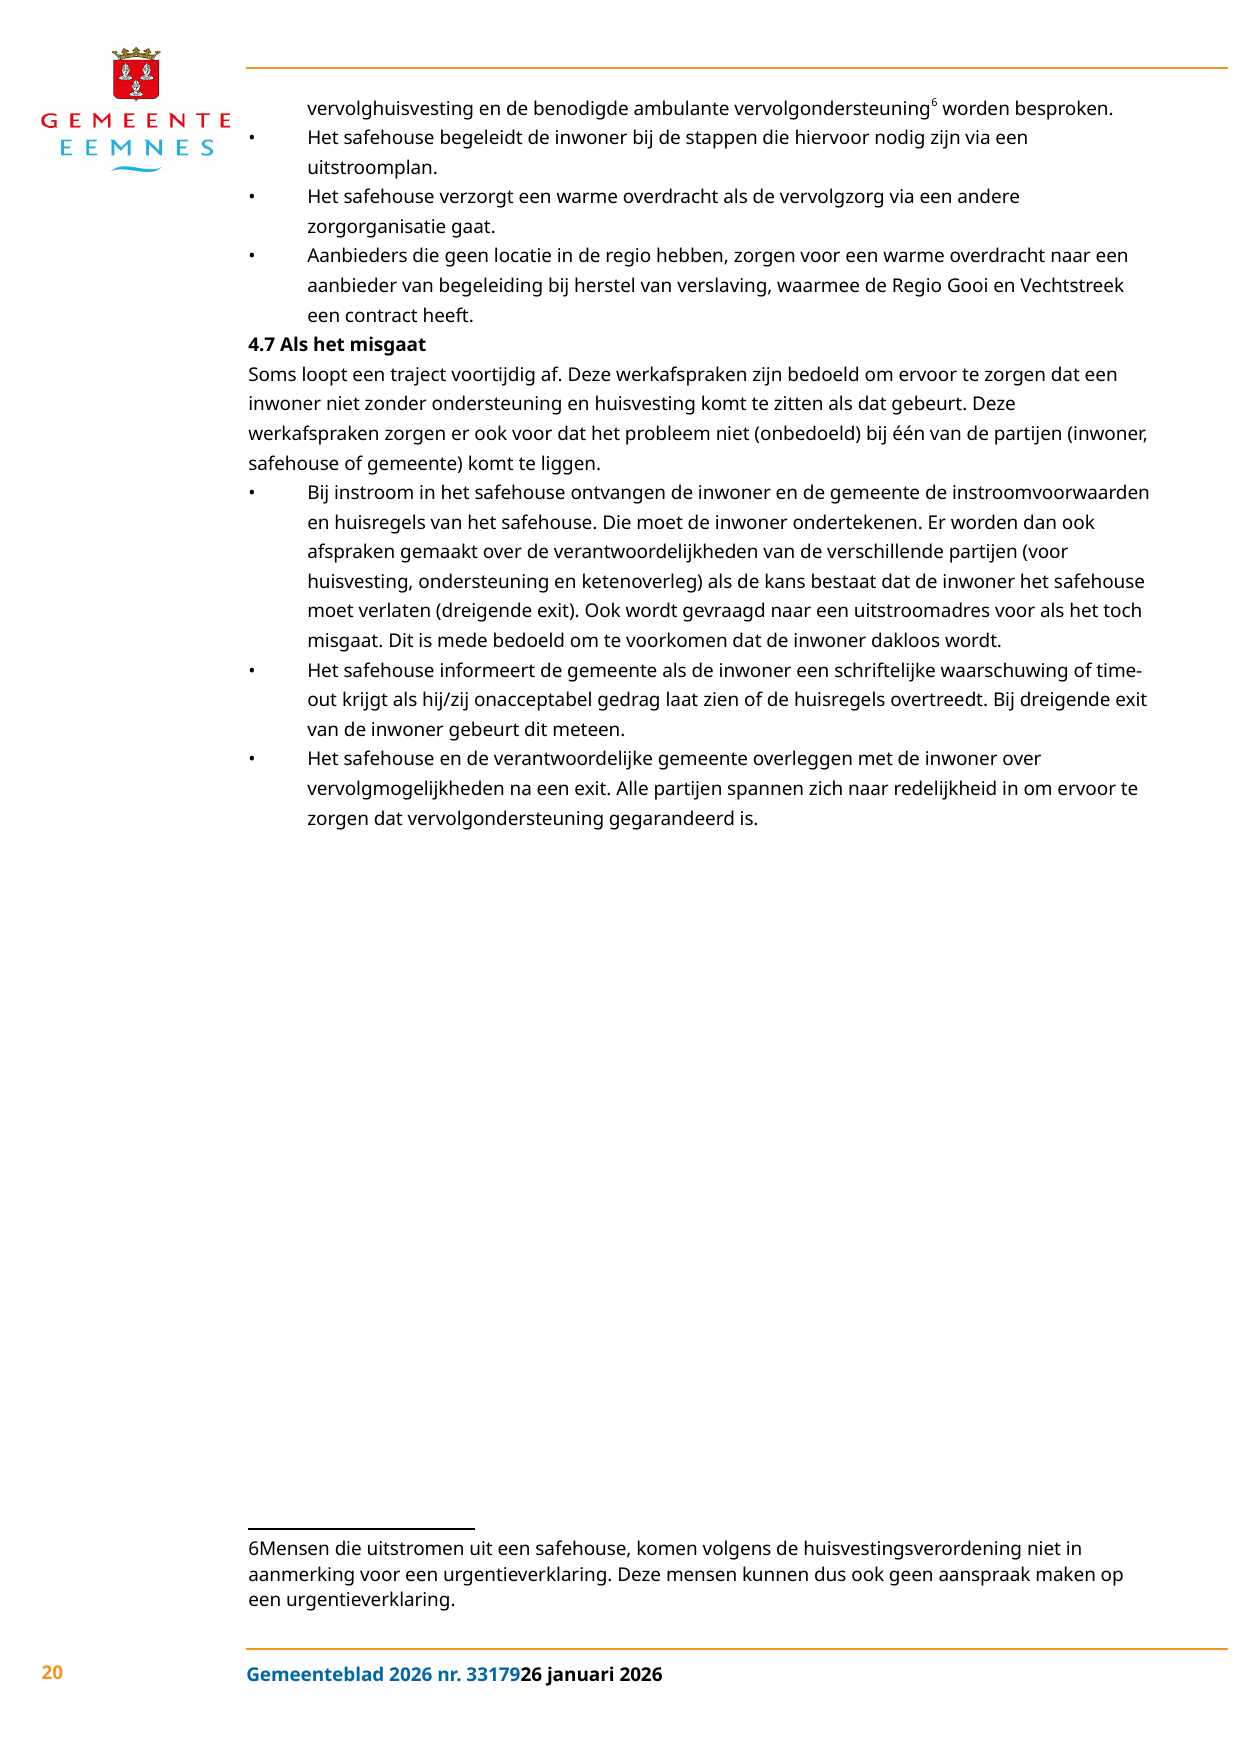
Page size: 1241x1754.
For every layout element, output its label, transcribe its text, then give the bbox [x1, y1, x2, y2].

list Aanbieders die geen locatie in de regio hebben, zorgen voor een warme overdracht naar een aanbieder van begeleiding bij herstel van verslaving, waarmee de Regio Gooi en Vechtstreek een contract heeft. [248, 243, 1152, 328]
list Het safehouse begeleidt de inwoner bij de stappen die hiervoor nodig zijn via een uitstroomplan. [248, 124, 1152, 180]
list Bij instroom in het safehouse ontvangen de inwoner en de gemeente de instroomvoorwaarden en huisregels van het safehouse. Die moet de inwoner ondertekenen. Er worden dan ook afspraken gemaakt over de verantwoordelijkheden van de verschillende partijen (voor huisvesting, ondersteuning en ketenoverleg) als de kans bestaat dat de inwoner het safehouse moet verlaten (dreigende exit). Ook wordt gevraagd naar een uitstroomadres voor als het toch misgaat. Dit is mede bedoeld om te voorkomen dat de inwoner dakloos wordt. [248, 479, 1152, 653]
picture [41, 47, 231, 172]
list vervolghuisvesting en de benodigde ambulante vervolgondersteuning worden besproken. [248, 95, 1152, 121]
list Het safehouse informeert de gemeente als de inwoner een schriftelijke waarschuwing of time-out krijgt als hij/zij onacceptabel gedrag laat zien of de huisregels overtreedt. Bij dreigende exit van de inwoner gebeurt dit meteen. [248, 657, 1152, 742]
list Mensen die uitstromen uit een safehouse, komen volgens de huisvestingsverordening niet in aanmerking voor een urgentieverklaring. Deze mensen kunnen dus ook geen aanspraak maken op een urgentieverklaring. [248, 1535, 1152, 1612]
text Soms loopt een traject voortijdig af. Deze werkafspraken zijn bedoeld om ervoor te zorgen dat een inwoner niet zonder ondersteuning en huisvesting komt te zitten als dat gebeurt. Deze werkafspraken zorgen er ook voor dat het probleem niet (onbedoeld) bij één van de partijen (inwoner, safehouse of gemeente) komt te liggen. [248, 361, 1152, 476]
text 4.7 Als het misgaat [248, 331, 1152, 357]
list Het safehouse en de verantwoordelijke gemeente overleggen met de inwoner over vervolgmogelijkheden na een exit. Alle partijen spannen zich naar redelijkheid in om ervoor te zorgen dat vervolgondersteuning gegarandeerd is. [248, 746, 1152, 831]
list Het safehouse verzorgt een warme overdracht als de vervolgzorg via een andere zorgorganisatie gaat. [248, 183, 1152, 239]
